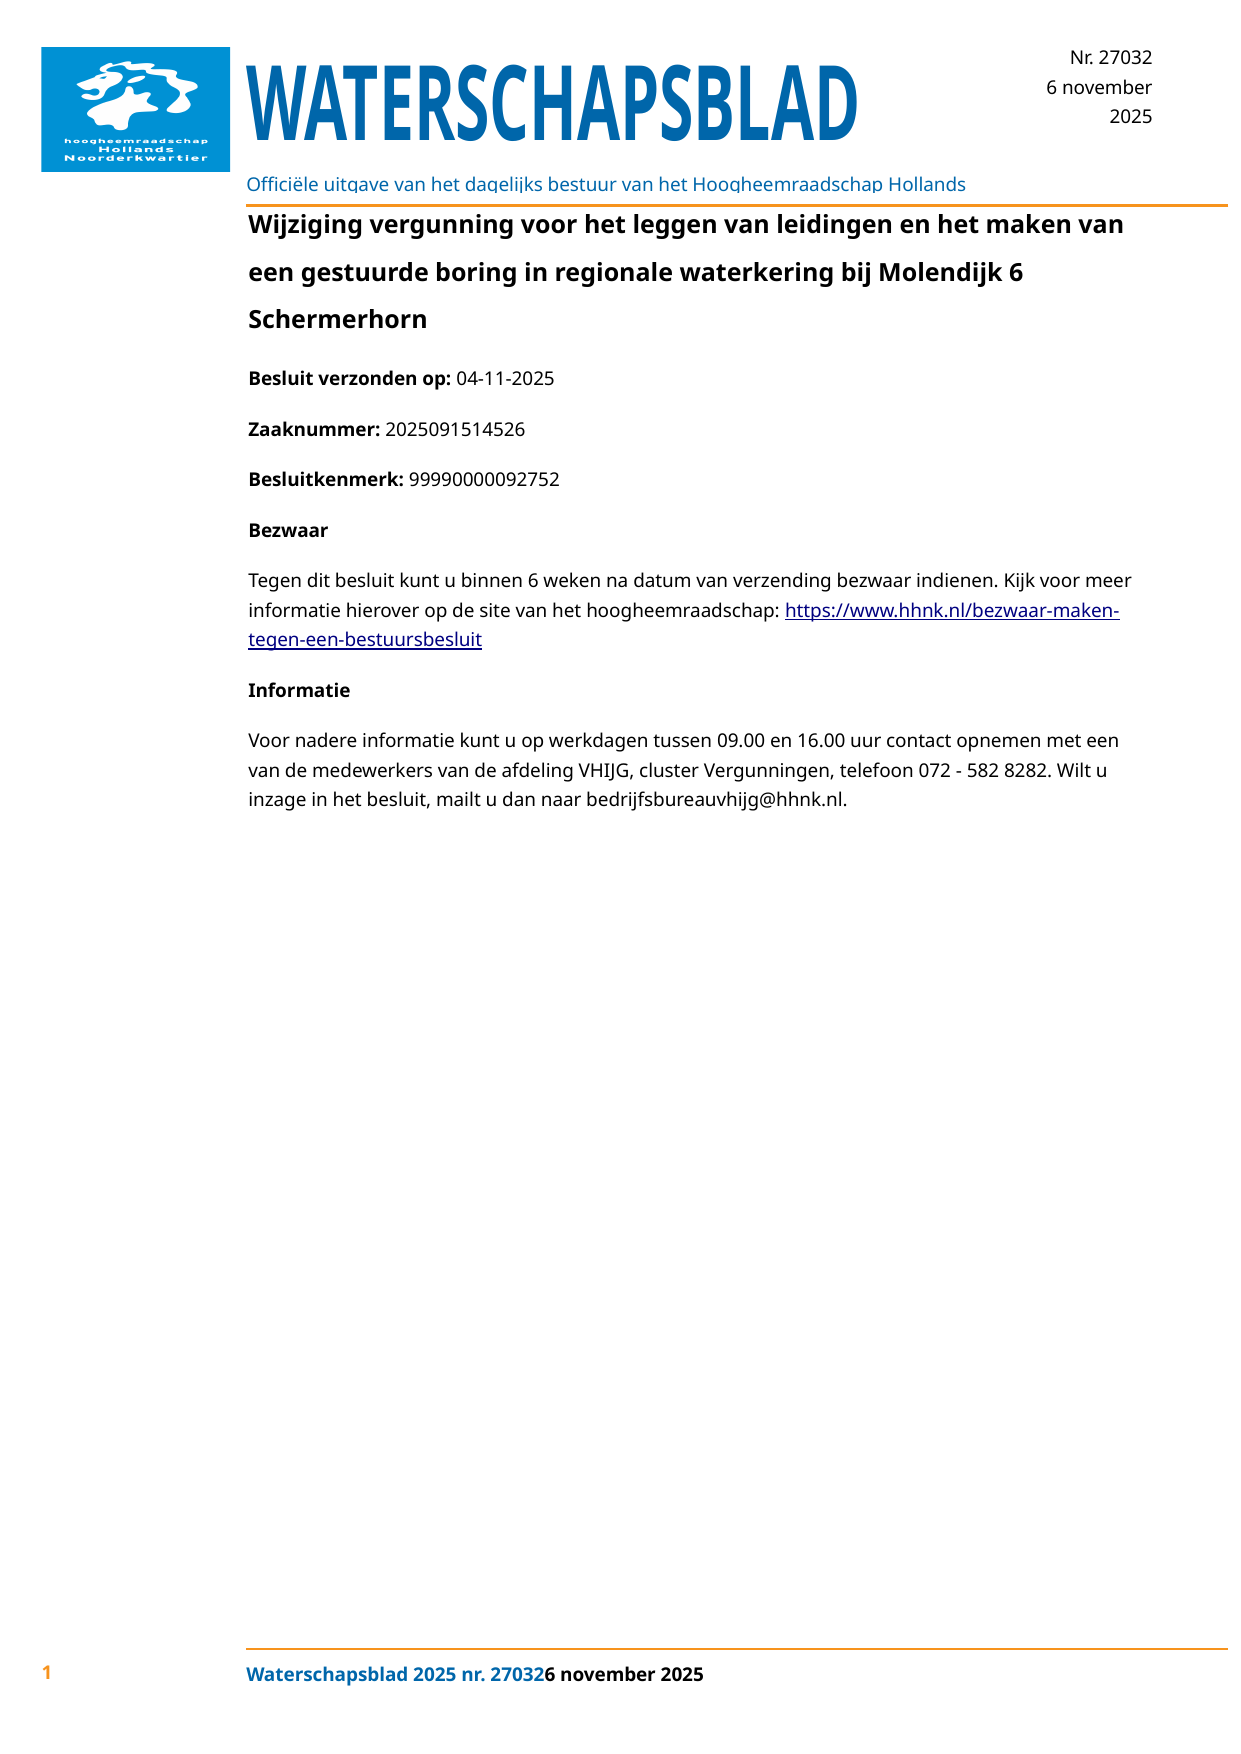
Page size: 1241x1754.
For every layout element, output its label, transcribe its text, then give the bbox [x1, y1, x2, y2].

text Voor nadere informatie kunt u op werkdagen tussen 09.00 en 16.00 uur contact opnemen met een van de medewerkers van de afdeling VHIJG, cluster Vergunningen, telefoon 072 - 582 8282. Wilt u inzage in het besluit, mailt u dan naar bedrijfsbureauvhijg@hhnk.nl. [248, 727, 1152, 812]
picture [118, 62, 197, 112]
text Zaaknummer: 2025091514526 [248, 416, 1152, 442]
text Informatie [248, 677, 1152, 702]
text Wijziging vergunning voor het leggen van leidingen en het maken van een gestuurde boring in regionale waterkering bij Molendijk 6 Schermerhorn [248, 207, 1152, 336]
text Besluitkenmerk: 99990000092752 [248, 466, 1152, 492]
text Besluit verzonden op: 04-11-2025 [248, 366, 1152, 391]
picture [78, 64, 122, 99]
text Tegen dit besluit kunt u binnen 6 weken na datum van verzending bezwaar indienen. Kijk voor meer informatie hierover op de site van het hoogheemraadschap: https://www.hhnk.nl/bezwaar-maken-tegen-een-bestuursbesluit [248, 567, 1152, 652]
picture [88, 87, 157, 130]
picture [129, 76, 144, 82]
text Bezwaar [248, 517, 1152, 542]
